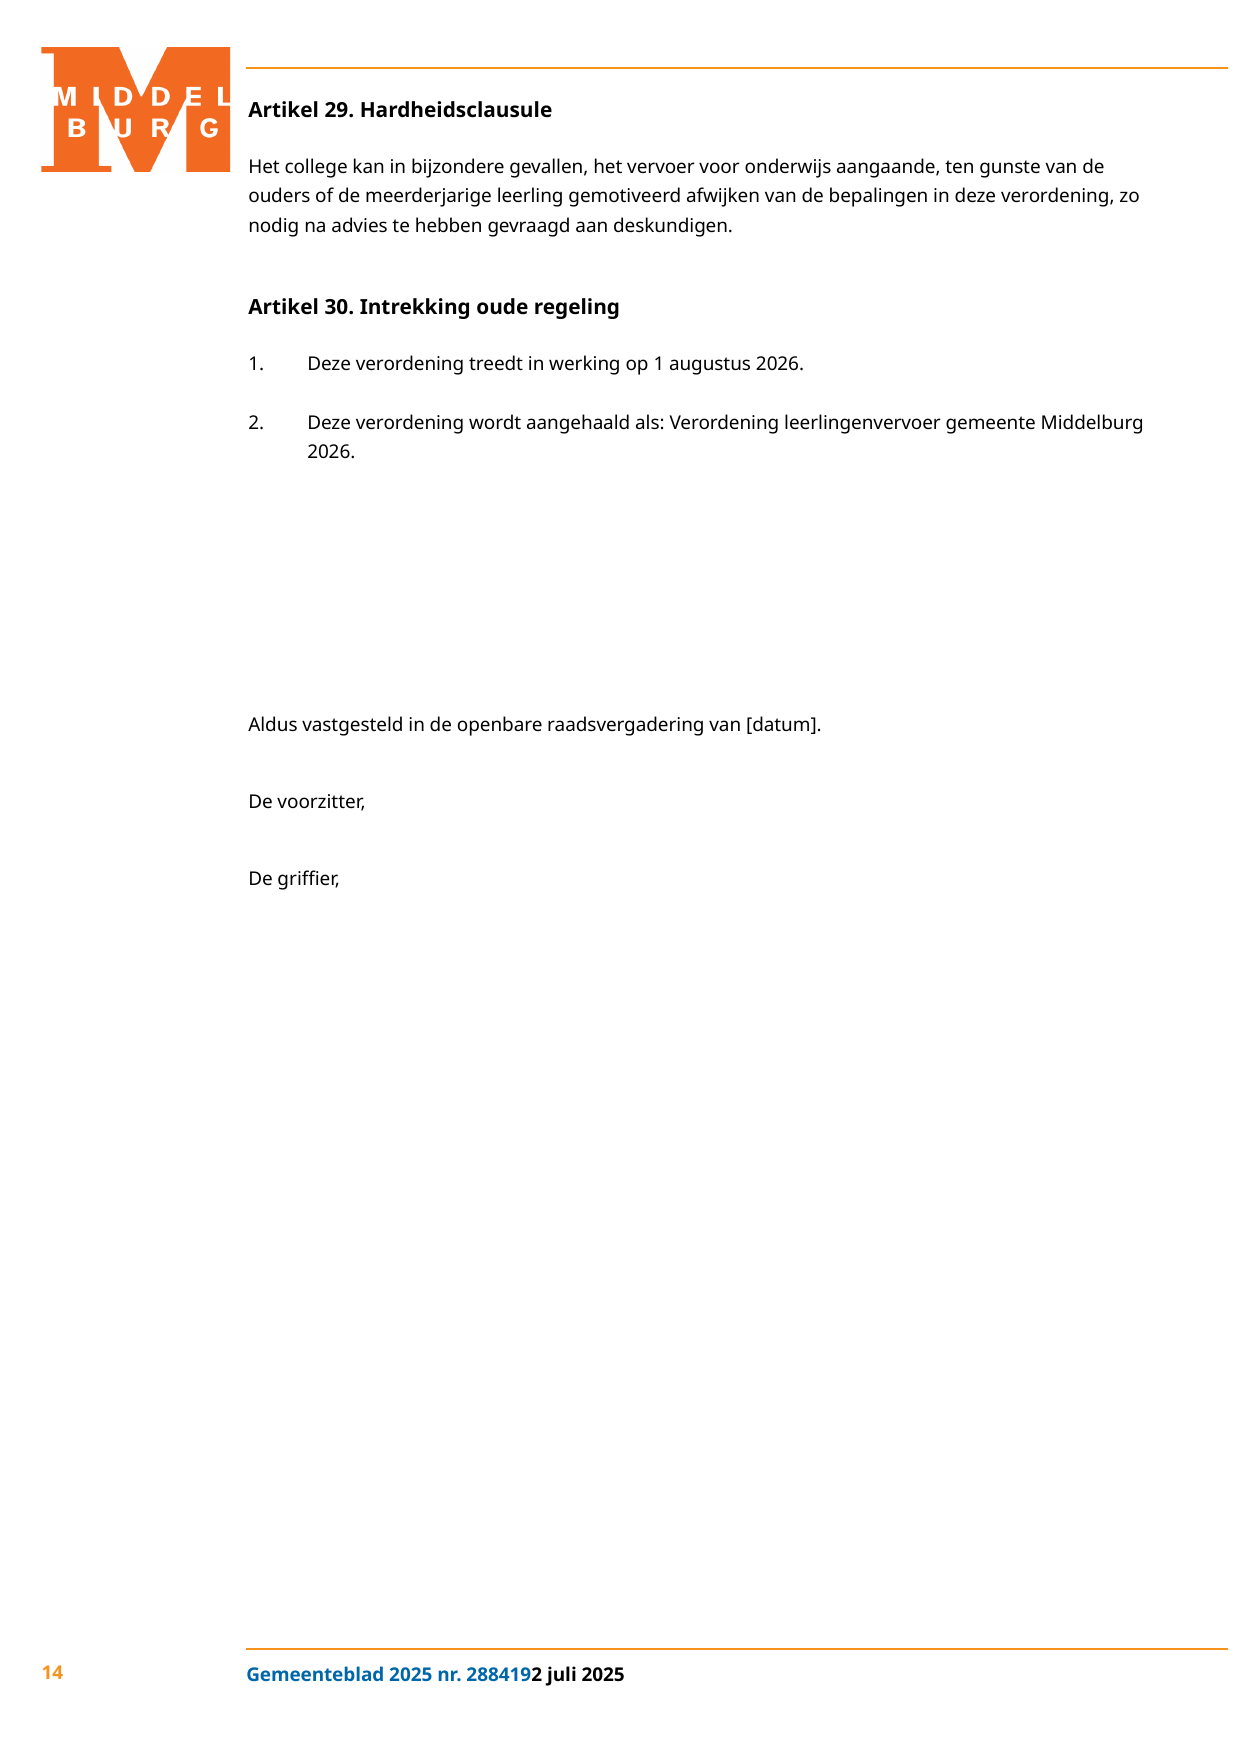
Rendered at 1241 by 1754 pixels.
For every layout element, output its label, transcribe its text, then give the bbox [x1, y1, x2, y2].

text Aldus vastgesteld in de openbare raadsvergadering van [datum]. [248, 711, 1152, 737]
text Artikel 30. Intrekking oude regeling [248, 292, 1152, 320]
picture [41, 47, 231, 172]
list Deze verordening wordt aangehaald als: Verordening leerlingenvervoer gemeente Middelburg 2026. [248, 409, 1152, 464]
text Het college kan in bijzondere gevallen, het vervoer voor onderwijs aangaande, ten gunste van de ouders of de meerderjarige leerling gemotiveerd afwijken van de bepalingen in deze verordening, zo nodig na advies te hebben gevraagd aan deskundigen. [248, 153, 1152, 238]
list Deze verordening treedt in werking op 1 augustus 2026. [248, 350, 1152, 376]
text Artikel 29. Hardheidsclausule [248, 95, 1152, 123]
text De voorzitter, [248, 788, 1152, 814]
text De griffier, [248, 866, 1152, 891]
